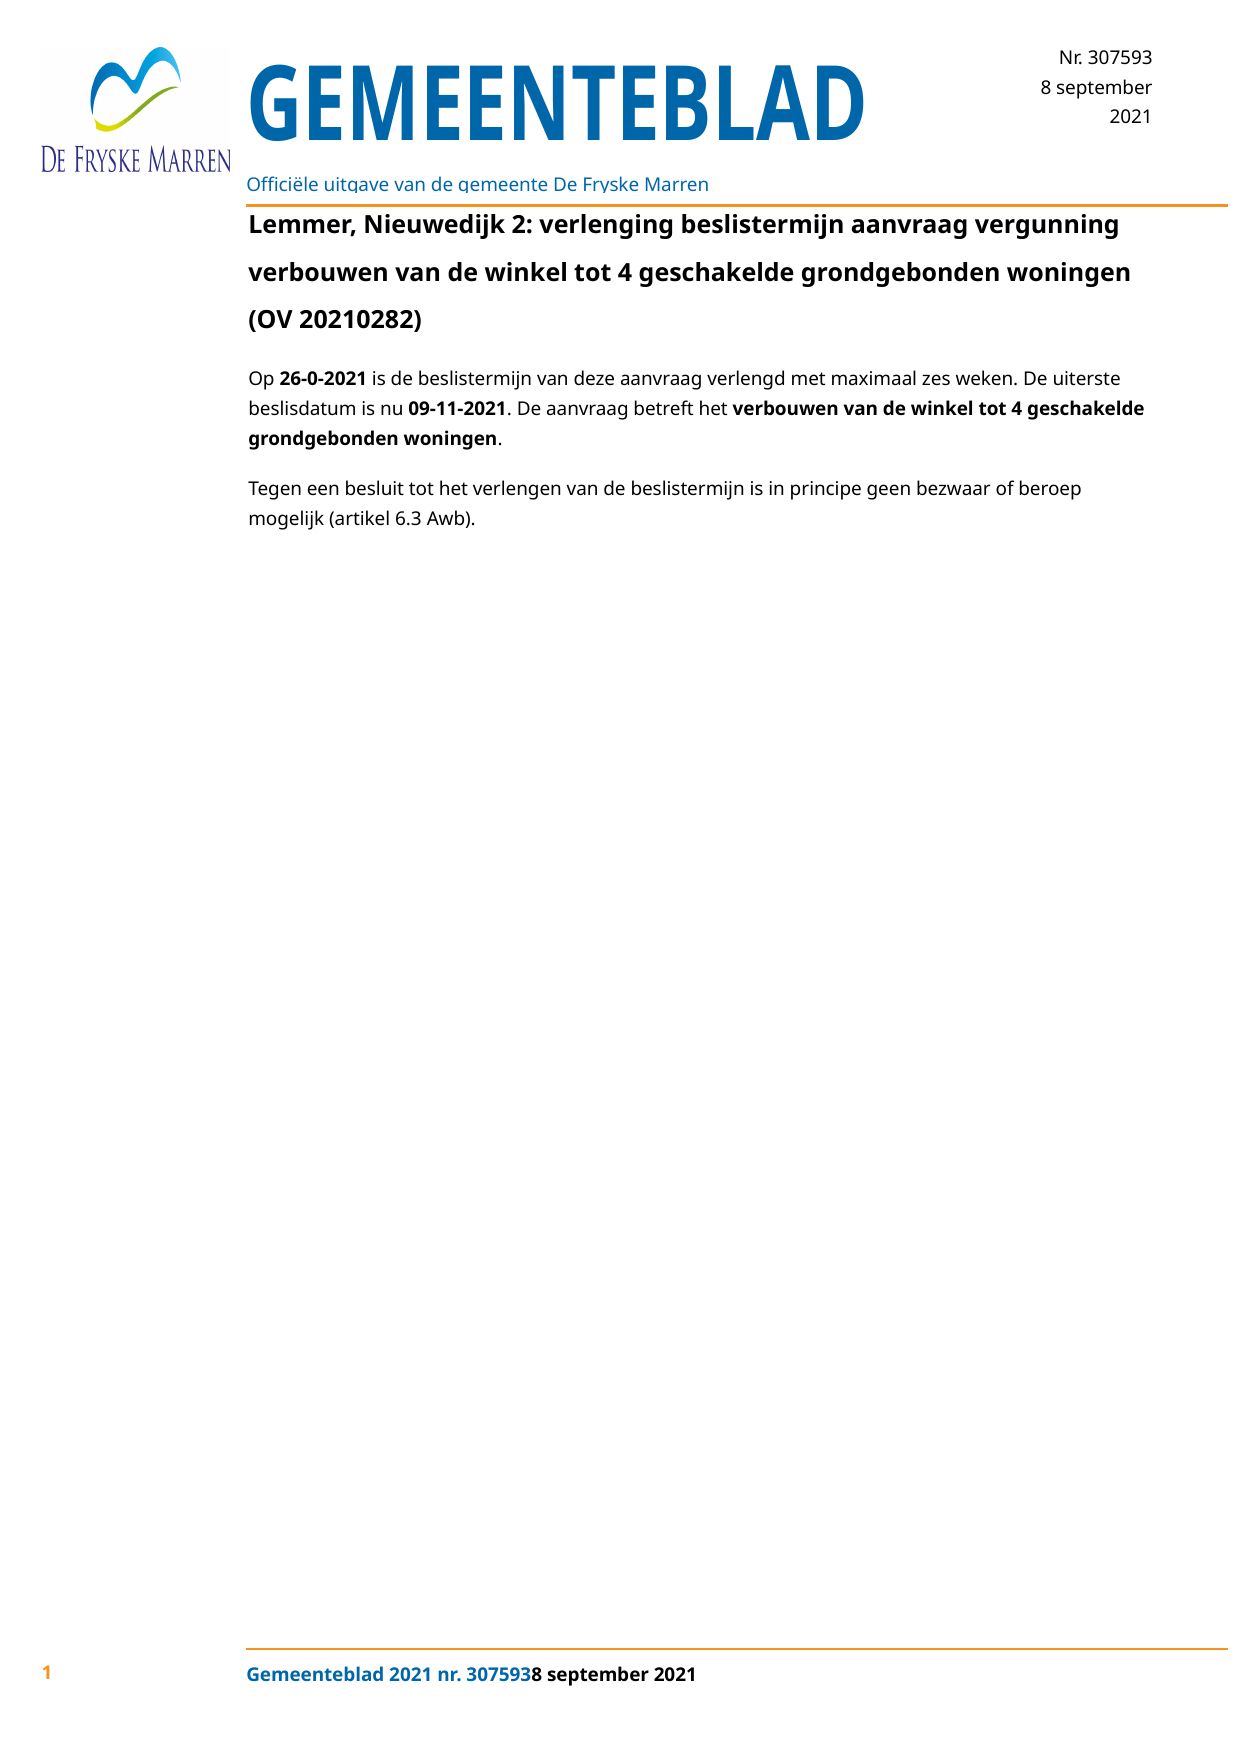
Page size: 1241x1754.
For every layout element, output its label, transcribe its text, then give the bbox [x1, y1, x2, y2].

picture [41, 47, 231, 172]
text Lemmer, Nieuwedijk 2: verlenging beslistermijn aanvraag vergunning verbouwen van de winkel tot 4 geschakelde grondgebonden woningen (OV 20210282) [248, 207, 1152, 336]
text Tegen een besluit tot het verlengen van de beslistermijn is in principe geen bezwaar of beroep mogelijk (artikel 6.3 Awb). [248, 475, 1152, 530]
text Op 26-0-2021 is de beslistermijn van deze aanvraag verlengd met maximaal zes weken. De uiterste beslisdatum is nu 09-11-2021. De aanvraag betreft het verbouwen van de winkel tot 4 geschakelde grondgebonden woningen. [248, 366, 1152, 450]
